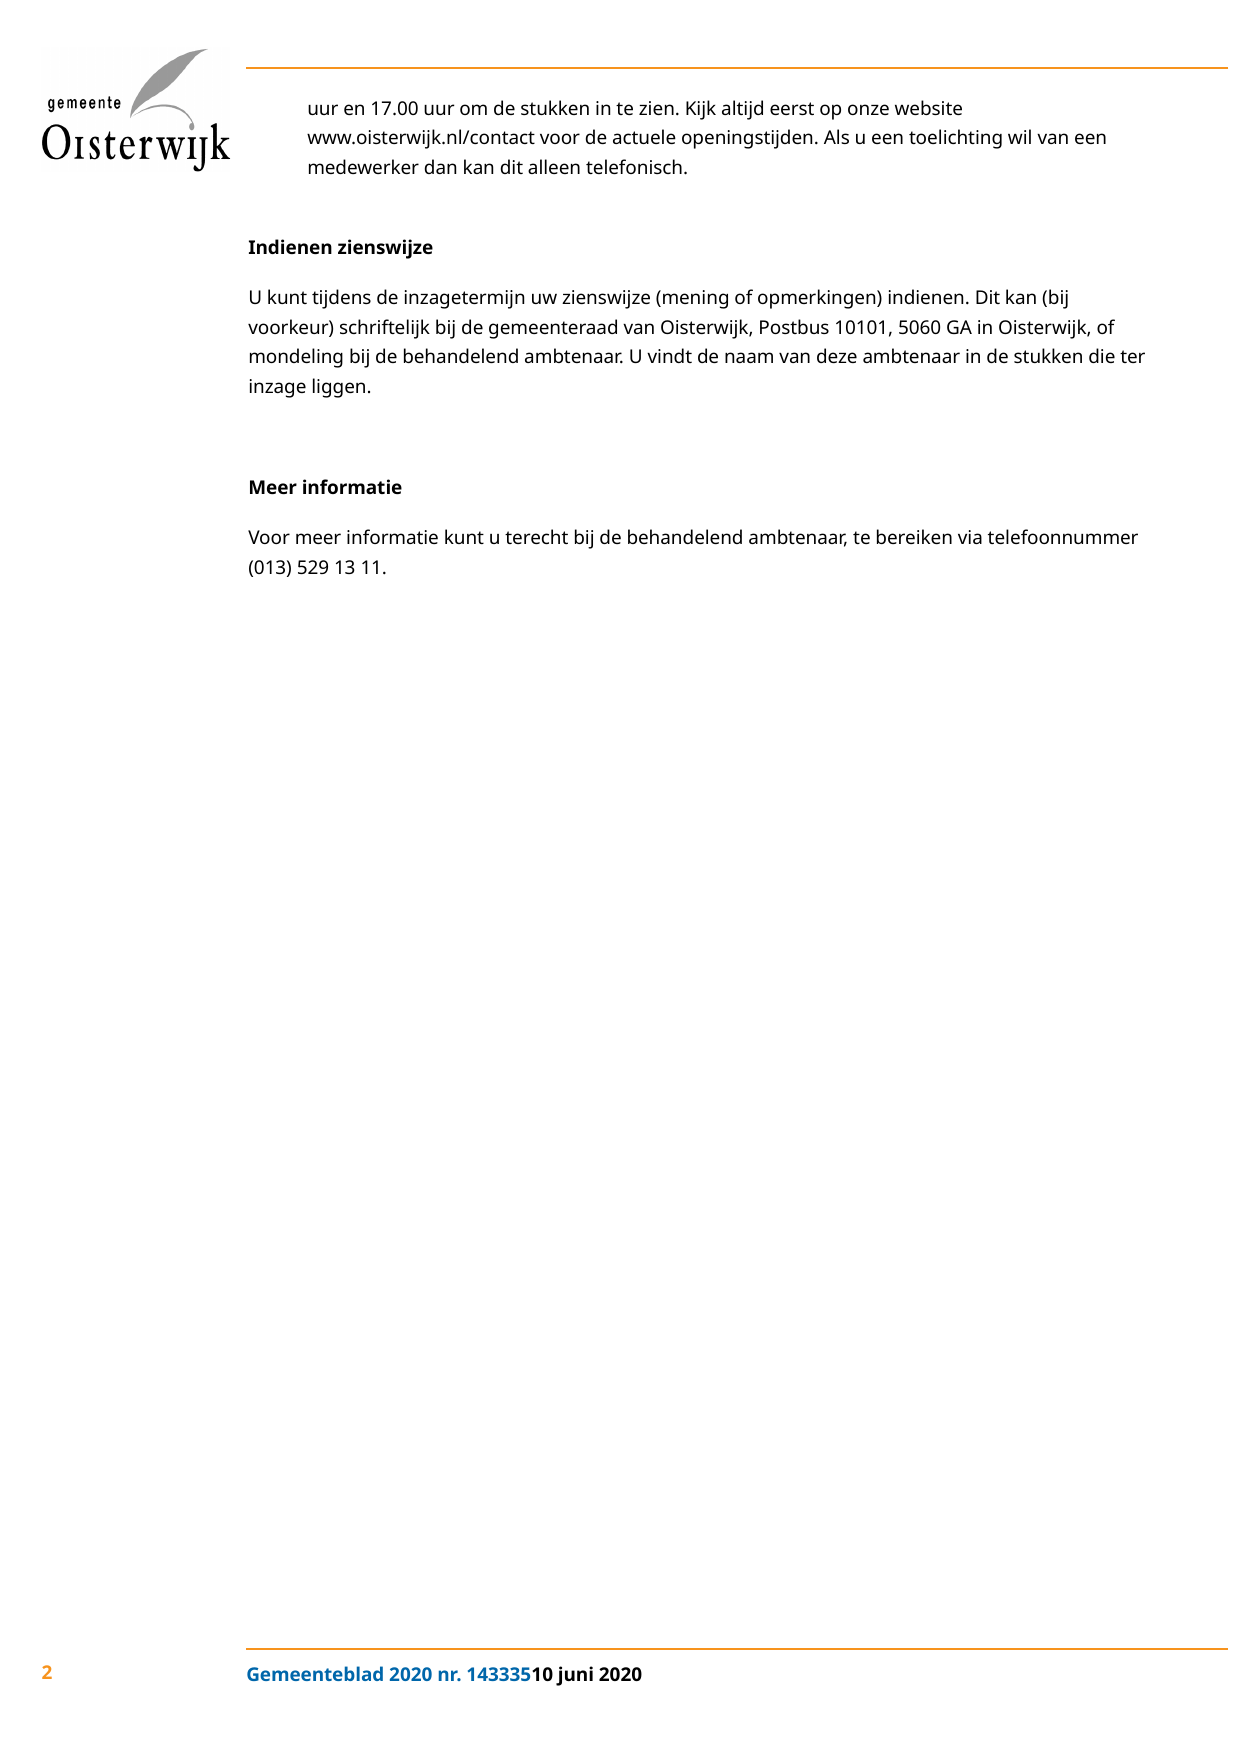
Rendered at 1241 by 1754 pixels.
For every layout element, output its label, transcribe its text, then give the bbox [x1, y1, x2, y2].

text U kunt tijdens de inzagetermijn uw zienswijze (mening of opmerkingen) indienen. Dit kan (bij voorkeur) schriftelijk bij de gemeenteraad van Oisterwijk, Postbus 10101, 5060 GA in Oisterwijk, of mondeling bij de behandelend ambtenaar. U vindt de naam van deze ambtenaar in de stukken die ter inzage liggen. [248, 284, 1152, 399]
text Voor meer informatie kunt u terecht bij de behandelend ambtenaar, te bereiken via telefoonnummer (013) 529 13 11. [248, 524, 1152, 580]
text Indienen zienswijze [248, 234, 1152, 260]
picture [41, 47, 231, 172]
text Meer informatie [248, 474, 1152, 500]
list uur en 17.00 uur om de stukken in te zien. Kijk altijd eerst op onze website www.oisterwijk.nl/contact voor de actuele openingstijden. Als u een toelichting wil van een medewerker dan kan dit alleen telefonisch. [248, 95, 1152, 180]
